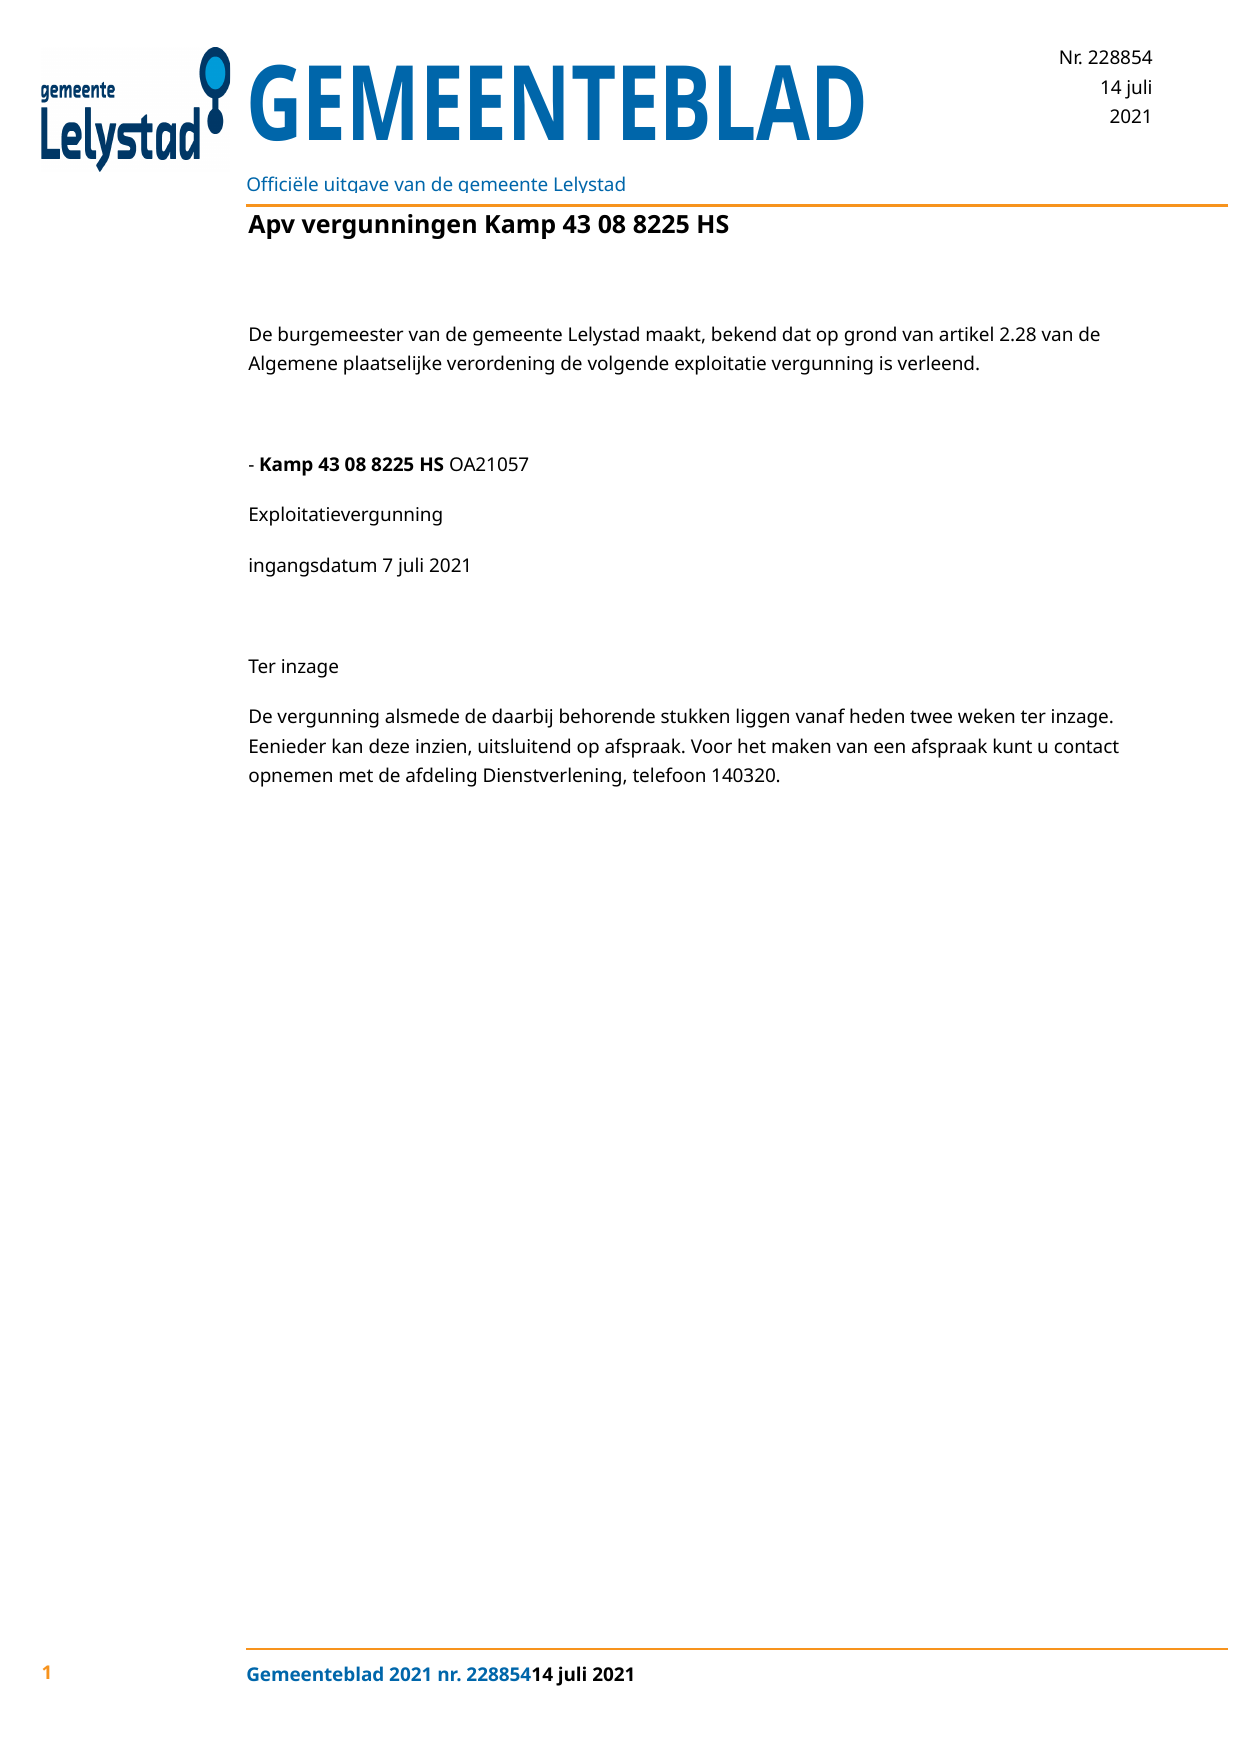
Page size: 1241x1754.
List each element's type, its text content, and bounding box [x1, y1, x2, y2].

text Ter inzage [248, 653, 1152, 678]
text De burgemeester van de gemeente Lelystad maakt, bekend dat op grond van artikel 2.28 van de Algemene plaatselijke verordening de volgende exploitatie vergunning is verleend. [248, 321, 1152, 376]
text ingangsdatum 7 juli 2021 [248, 552, 1152, 578]
text De vergunning alsmede de daarbij behorende stukken liggen vanaf heden twee weken ter inzage. Eenieder kan deze inzien, uitsluitend op afspraak. Voor het maken van een afspraak kunt u contact opnemen met de afdeling Dienstverlening, telefoon 140320. [248, 703, 1152, 788]
text Apv vergunningen Kamp 43 08 8225 HS [248, 207, 1152, 241]
text - Kamp 43 08 8225 HS OA21057 [248, 451, 1152, 477]
picture [41, 47, 231, 172]
text Exploitatievergunning [248, 502, 1152, 527]
